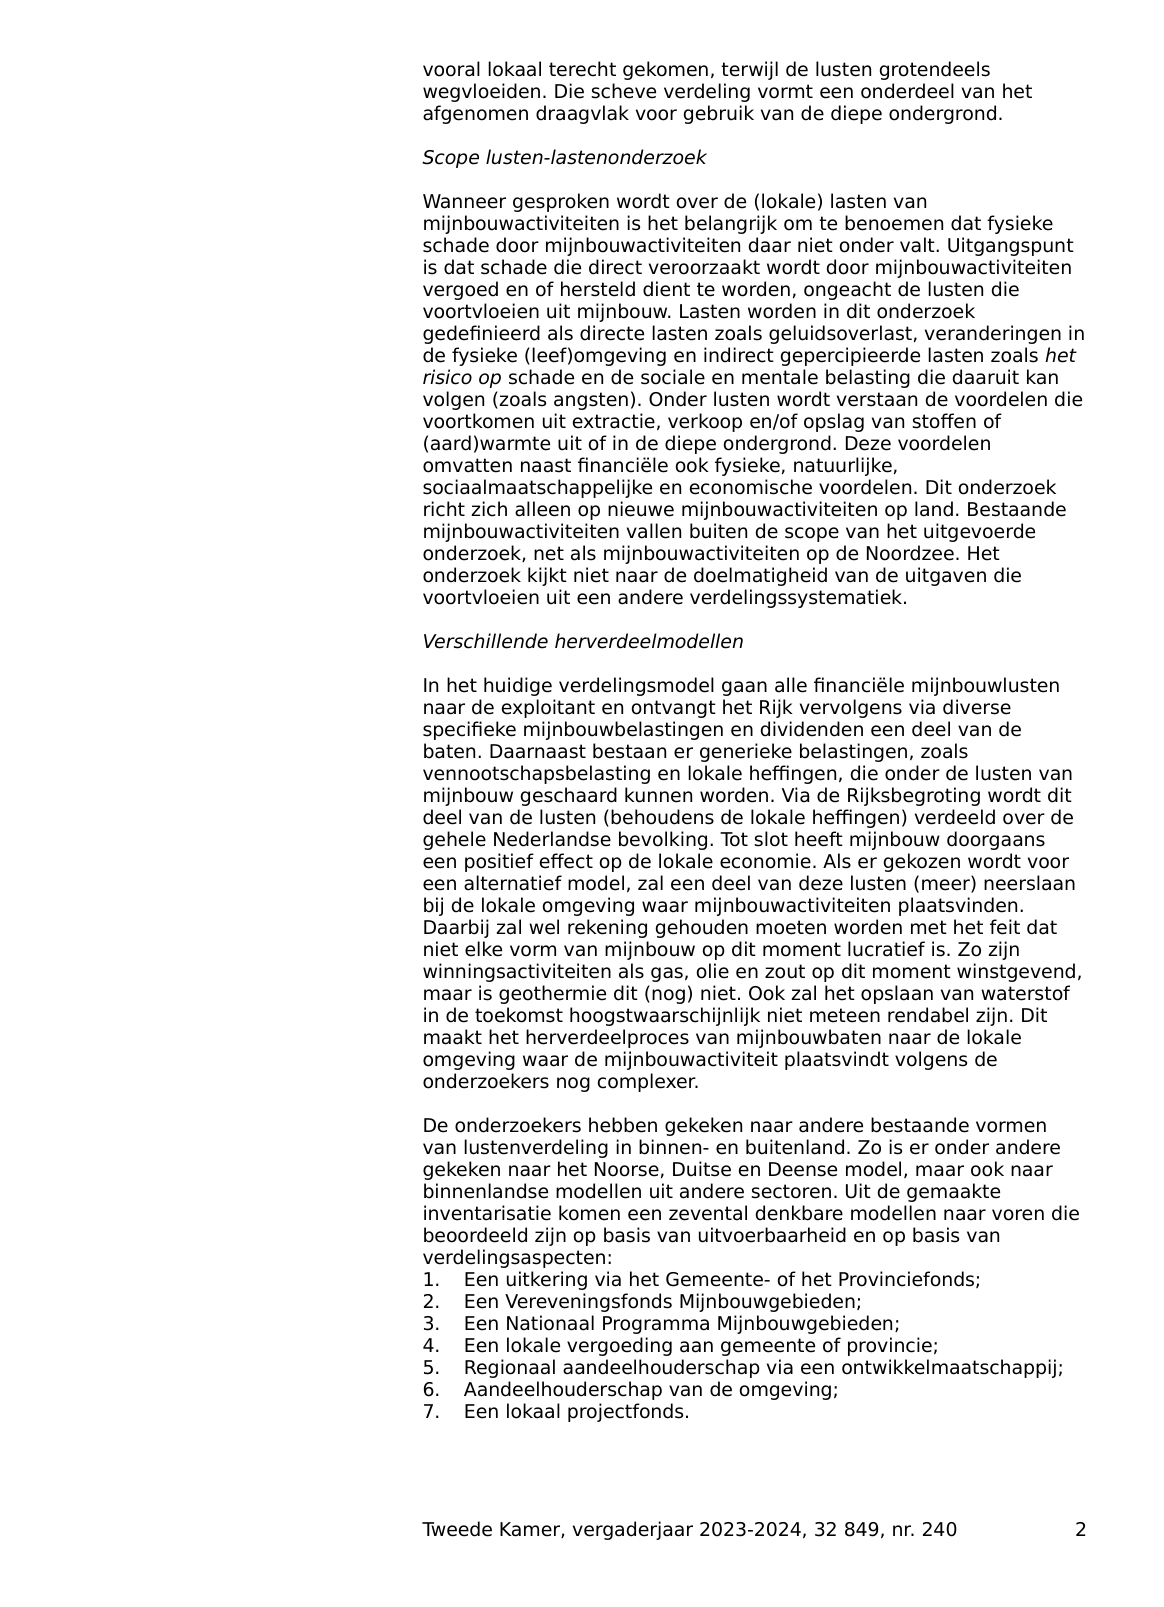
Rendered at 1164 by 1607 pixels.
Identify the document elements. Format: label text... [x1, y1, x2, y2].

text 6. Aandeelhouderschap van de omgeving; [422, 1379, 1087, 1401]
subtitle Verschillende herverdeelmodellen [422, 631, 1087, 653]
text vooral lokaal terecht gekomen, terwijl de lusten grotendeels wegvloeiden. Die scheve verdeling vormt een onderdeel van het afgenomen draagvlak voor gebruik van de diepe ondergrond. [422, 59, 1087, 125]
text 3. Een Nationaal Programma Mijnbouwgebieden; [422, 1313, 1087, 1335]
text 4. Een lokale vergoeding aan gemeente of provincie; [422, 1335, 1087, 1357]
text Wanneer gesproken wordt over de (lokale) lasten van mijnbouwactiviteiten is het belangrijk om te benoemen dat fysieke schade door mijnbouwactiviteiten daar niet onder valt. Uitgangspunt is dat schade die direct veroorzaakt wordt door mijnbouwactiviteiten vergoed en of hersteld dient te worden, ongeacht de lusten die voortvloeien uit mijnbouw. Lasten worden in dit onderzoek gedefinieerd als directe lasten zoals geluidsoverlast, veranderingen in de fysieke (leef)omgeving en indirect gepercipieerde lasten zoals het risico op schade en de sociale en mentale belasting die daaruit kan volgen (zoals angsten). Onder lusten wordt verstaan de voordelen die voortkomen uit extractie, verkoop en/of opslag van stoffen of (aard)warmte uit of in de diepe ondergrond. Deze voordelen omvatten naast financiële ook fysieke, natuurlijke, sociaalmaatschappelijke en economische voordelen. Dit onderzoek richt zich alleen op nieuwe mijnbouwactiviteiten op land. Bestaande mijnbouwactiviteiten vallen buiten de scope van het uitgevoerde onderzoek, net als mijnbouwactiviteiten op de Noordzee. Het onderzoek kijkt niet naar de doelmatigheid van de uitgaven die voortvloeien uit een andere verdelingssystematiek. [422, 191, 1087, 609]
text 2. Een Vereveningsfonds Mijnbouwgebieden; [422, 1291, 1087, 1313]
text 7. Een lokaal projectfonds. [422, 1401, 1087, 1423]
subtitle Scope lusten-lastenonderzoek [422, 147, 1087, 169]
text 5. Regionaal aandeelhouderschap via een ontwikkelmaatschappij; [422, 1357, 1087, 1379]
text In het huidige verdelingsmodel gaan alle financiële mijnbouwlusten naar de exploitant en ontvangt het Rijk vervolgens via diverse specifieke mijnbouwbelastingen en dividenden een deel van de baten. Daarnaast bestaan er generieke belastingen, zoals vennootschapsbelasting en lokale heffingen, die onder de lusten van mijnbouw geschaard kunnen worden. Via de Rijksbegroting wordt dit deel van de lusten (behoudens de lokale heffingen) verdeeld over de gehele Nederlandse bevolking. Tot slot heeft mijnbouw doorgaans een positief effect op de lokale economie. Als er gekozen wordt voor een alternatief model, zal een deel van deze lusten (meer) neerslaan bij de lokale omgeving waar mijnbouwactiviteiten plaatsvinden. Daarbij zal wel rekening gehouden moeten worden met het feit dat niet elke vorm van mijnbouw op dit moment lucratief is. Zo zijn winningsactiviteiten als gas, olie en zout op dit moment winstgevend, maar is geothermie dit (nog) niet. Ook zal het opslaan van waterstof in de toekomst hoogstwaarschijnlijk niet meteen rendabel zijn. Dit maakt het herverdeelproces van mijnbouwbaten naar de lokale omgeving waar de mijnbouwactiviteit plaatsvindt volgens de onderzoekers nog complexer. [422, 675, 1087, 1093]
text De onderzoekers hebben gekeken naar andere bestaande vormen van lustenverdeling in binnen- en buitenland. Zo is er onder andere gekeken naar het Noorse, Duitse en Deense model, maar ook naar binnenlandse modellen uit andere sectoren. Uit de gemaakte inventarisatie komen een zevental denkbare modellen naar voren die beoordeeld zijn op basis van uitvoerbaarheid en op basis van verdelingsaspecten: [422, 1115, 1087, 1269]
text 1. Een uitkering via het Gemeente- of het Provinciefonds; [422, 1269, 1087, 1291]
